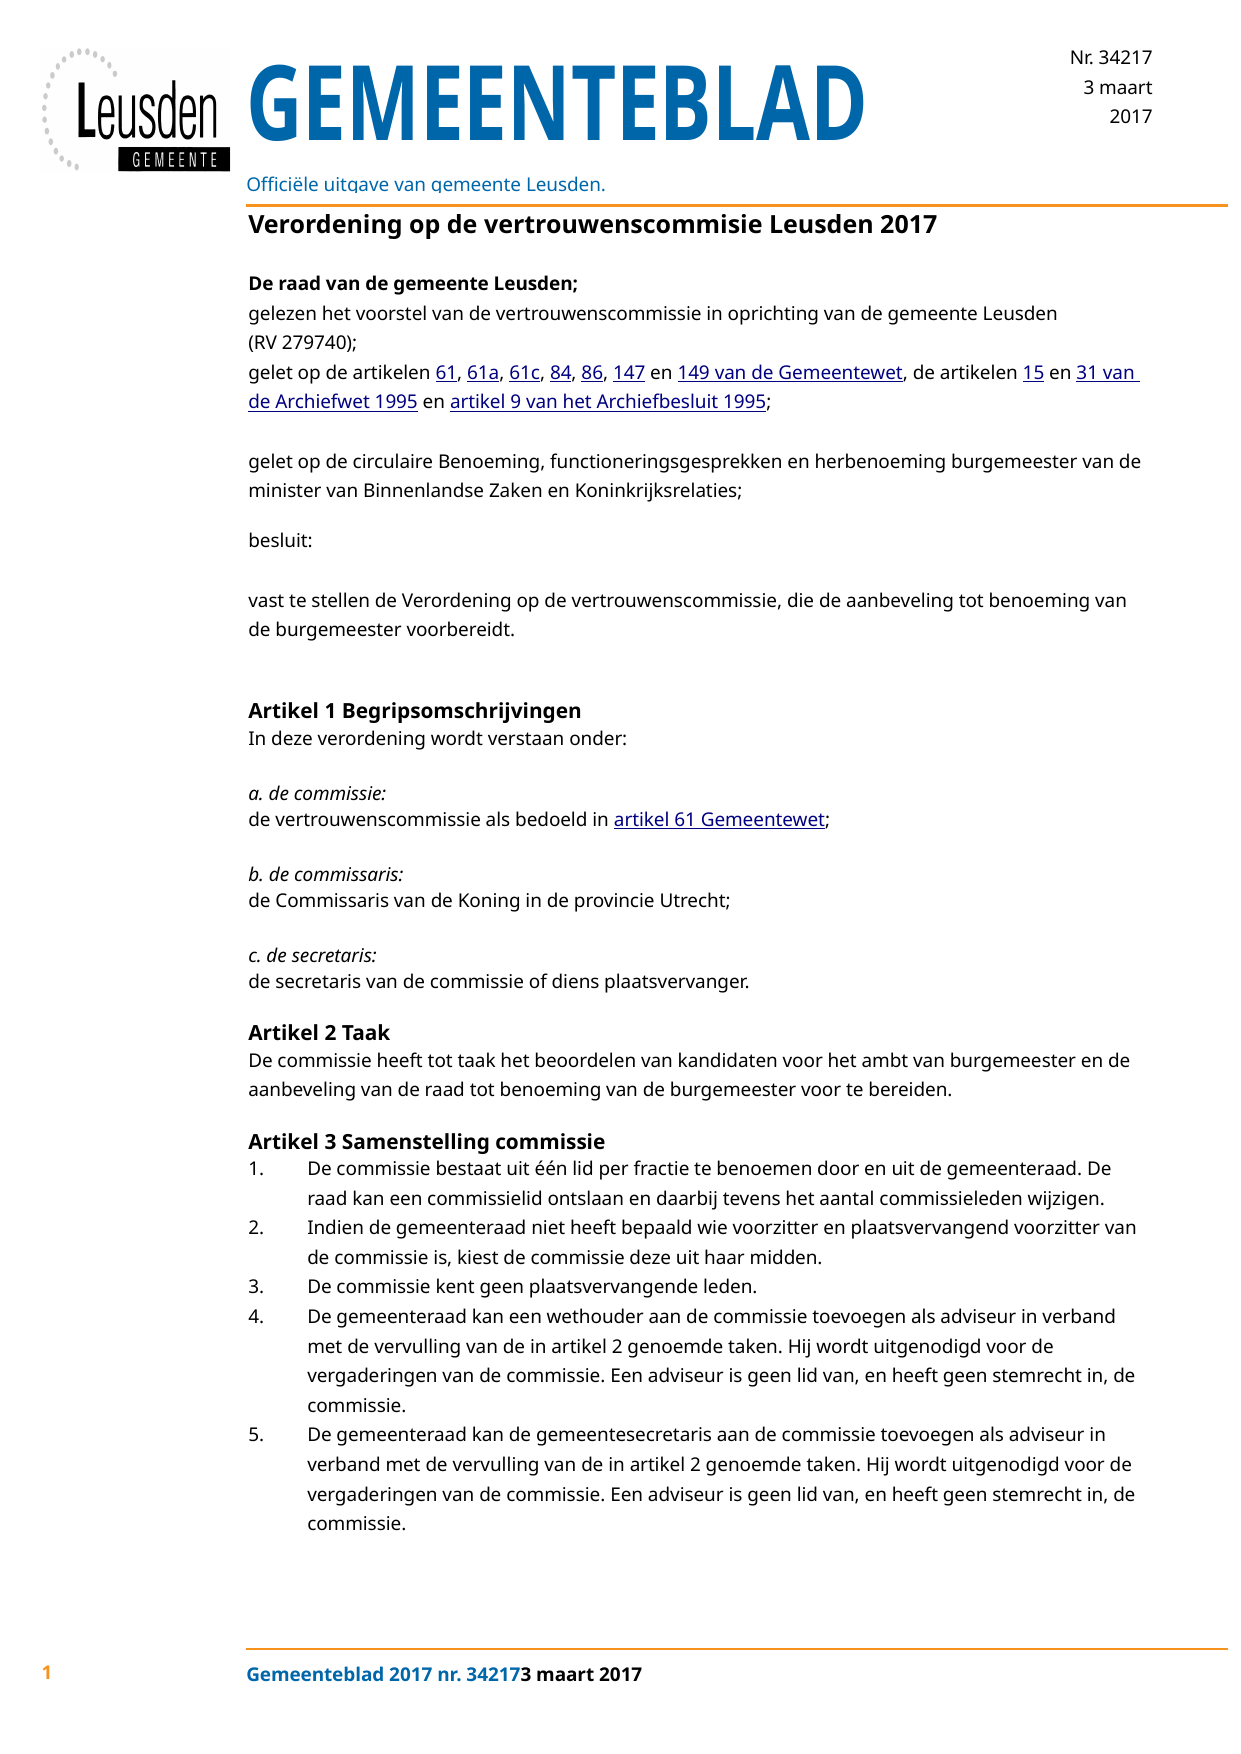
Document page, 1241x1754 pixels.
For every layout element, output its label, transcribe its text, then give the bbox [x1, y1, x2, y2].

text Artikel 1 Begripsomschrijvingen [248, 696, 1152, 725]
text c. de secretaris: [248, 942, 1152, 968]
text de vertrouwenscommissie als bedoeld in artikel 61 Gemeentewet; [248, 806, 1152, 832]
text Verordening op de vertrouwenscommisie Leusden 2017 [248, 207, 1152, 241]
text gelet op de circulaire Benoeming, functioneringsgesprekken en herbenoeming burgemeester van de minister van Binnenlandse Zaken en Koninkrijksrelaties; [248, 448, 1152, 503]
text b. de commissaris: [248, 861, 1152, 887]
text gelezen het voorstel van de vertrouwenscommissie in oprichting van de gemeente Leusden (RV 279740); [248, 300, 1152, 355]
list De commissie bestaat uit één lid per fractie te benoemen door en uit de gemeenteraad. De raad kan een commissielid ontslaan en daarbij tevens het aantal commissieleden wijzigen. [248, 1155, 1152, 1211]
text gelet op de artikelen 61, 61a, 61c, 84, 86, 147 en 149 van de Gemeentewet, de artikelen 15 en 31 van de Archiefwet 1995 en artikel 9 van het Archiefbesluit 1995; [248, 359, 1152, 414]
list De commissie kent geen plaatsvervangende leden. [248, 1274, 1152, 1299]
text vast te stellen de Verordening op de vertrouwenscommissie, die de aanbeveling tot benoeming van de burgemeester voorbereidt. [248, 587, 1152, 642]
picture [41, 47, 231, 172]
text Artikel 3 Samenstelling commissie [248, 1127, 1152, 1155]
text De raad van de gemeente Leusden; [248, 270, 1152, 296]
text de secretaris van de commissie of diens plaatsvervanger. [248, 968, 1152, 994]
text De commissie heeft tot taak het beoordelen van kandidaten voor het ambt van burgemeester en de aanbeveling van de raad tot benoeming van de burgemeester voor te bereiden. [248, 1047, 1152, 1102]
text In deze verordening wordt verstaan onder: [248, 725, 1152, 751]
list De gemeenteraad kan de gemeentesecretaris aan de commissie toevoegen als adviseur in verband met de vervulling van de in artikel 2 genoemde taken. Hij wordt uitgenodigd voor de vergaderingen van de commissie. Een adviseur is geen lid van, en heeft geen stemrecht in, de commissie. [248, 1422, 1152, 1536]
text Artikel 2 Taak [248, 1018, 1152, 1047]
text a. de commissie: [248, 780, 1152, 806]
text besluit: [248, 528, 1152, 553]
text de Commissaris van de Koning in de provincie Utrecht; [248, 887, 1152, 913]
list Indien de gemeenteraad niet heeft bepaald wie voorzitter en plaatsvervangend voorzitter van de commissie is, kiest de commissie deze uit haar midden. [248, 1214, 1152, 1270]
list De gemeenteraad kan een wethouder aan de commissie toevoegen als adviseur in verband met de vervulling van de in artikel 2 genoemde taken. Hij wordt uitgenodigd voor de vergaderingen van de commissie. Een adviseur is geen lid van, en heeft geen stemrecht in, de commissie. [248, 1303, 1152, 1418]
